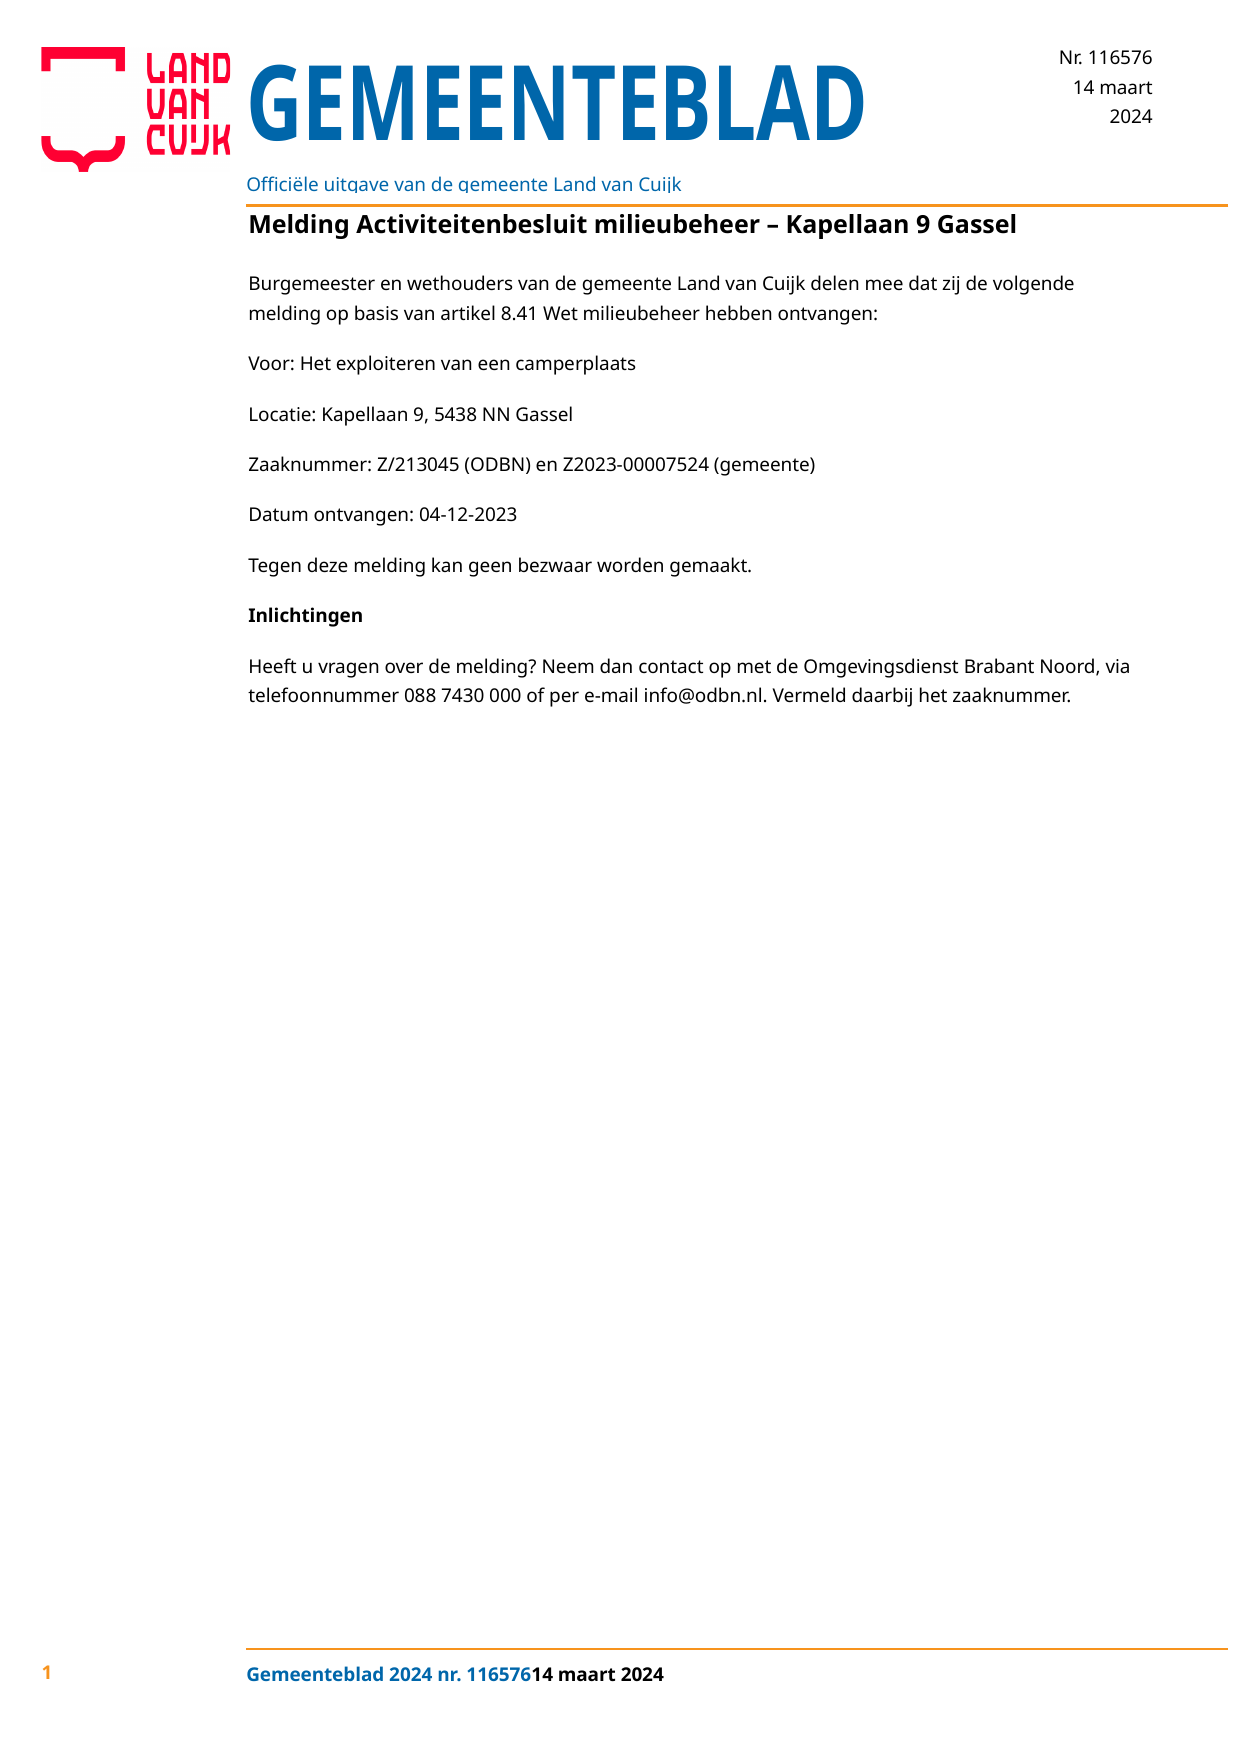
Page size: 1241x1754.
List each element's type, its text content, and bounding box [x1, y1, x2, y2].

text Heeft u vragen over de melding? Neem dan contact op met de Omgevingsdienst Brabant Noord, via telefoonnummer 088 7430 000 of per e-mail info@odbn.nl. Vermeld daarbij het zaaknummer. [248, 653, 1152, 708]
text Datum ontvangen: 04-12-2023 [248, 502, 1152, 527]
text Voor: Het exploiteren van een camperplaats [248, 350, 1152, 376]
text Melding Activiteitenbesluit milieubeheer – Kapellaan 9 Gassel [248, 207, 1152, 241]
text Zaaknummer: Z/213045 (ODBN) en Z2023-00007524 (gemeente) [248, 451, 1152, 477]
picture [41, 47, 231, 172]
text Inlichtingen [248, 602, 1152, 628]
text Locatie: Kapellaan 9, 5438 NN Gassel [248, 401, 1152, 426]
text Burgemeester en wethouders van de gemeente Land van Cuijk delen mee dat zij de volgende melding op basis van artikel 8.41 Wet milieubeheer hebben ontvangen: [248, 270, 1152, 326]
text Tegen deze melding kan geen bezwaar worden gemaakt. [248, 552, 1152, 578]
